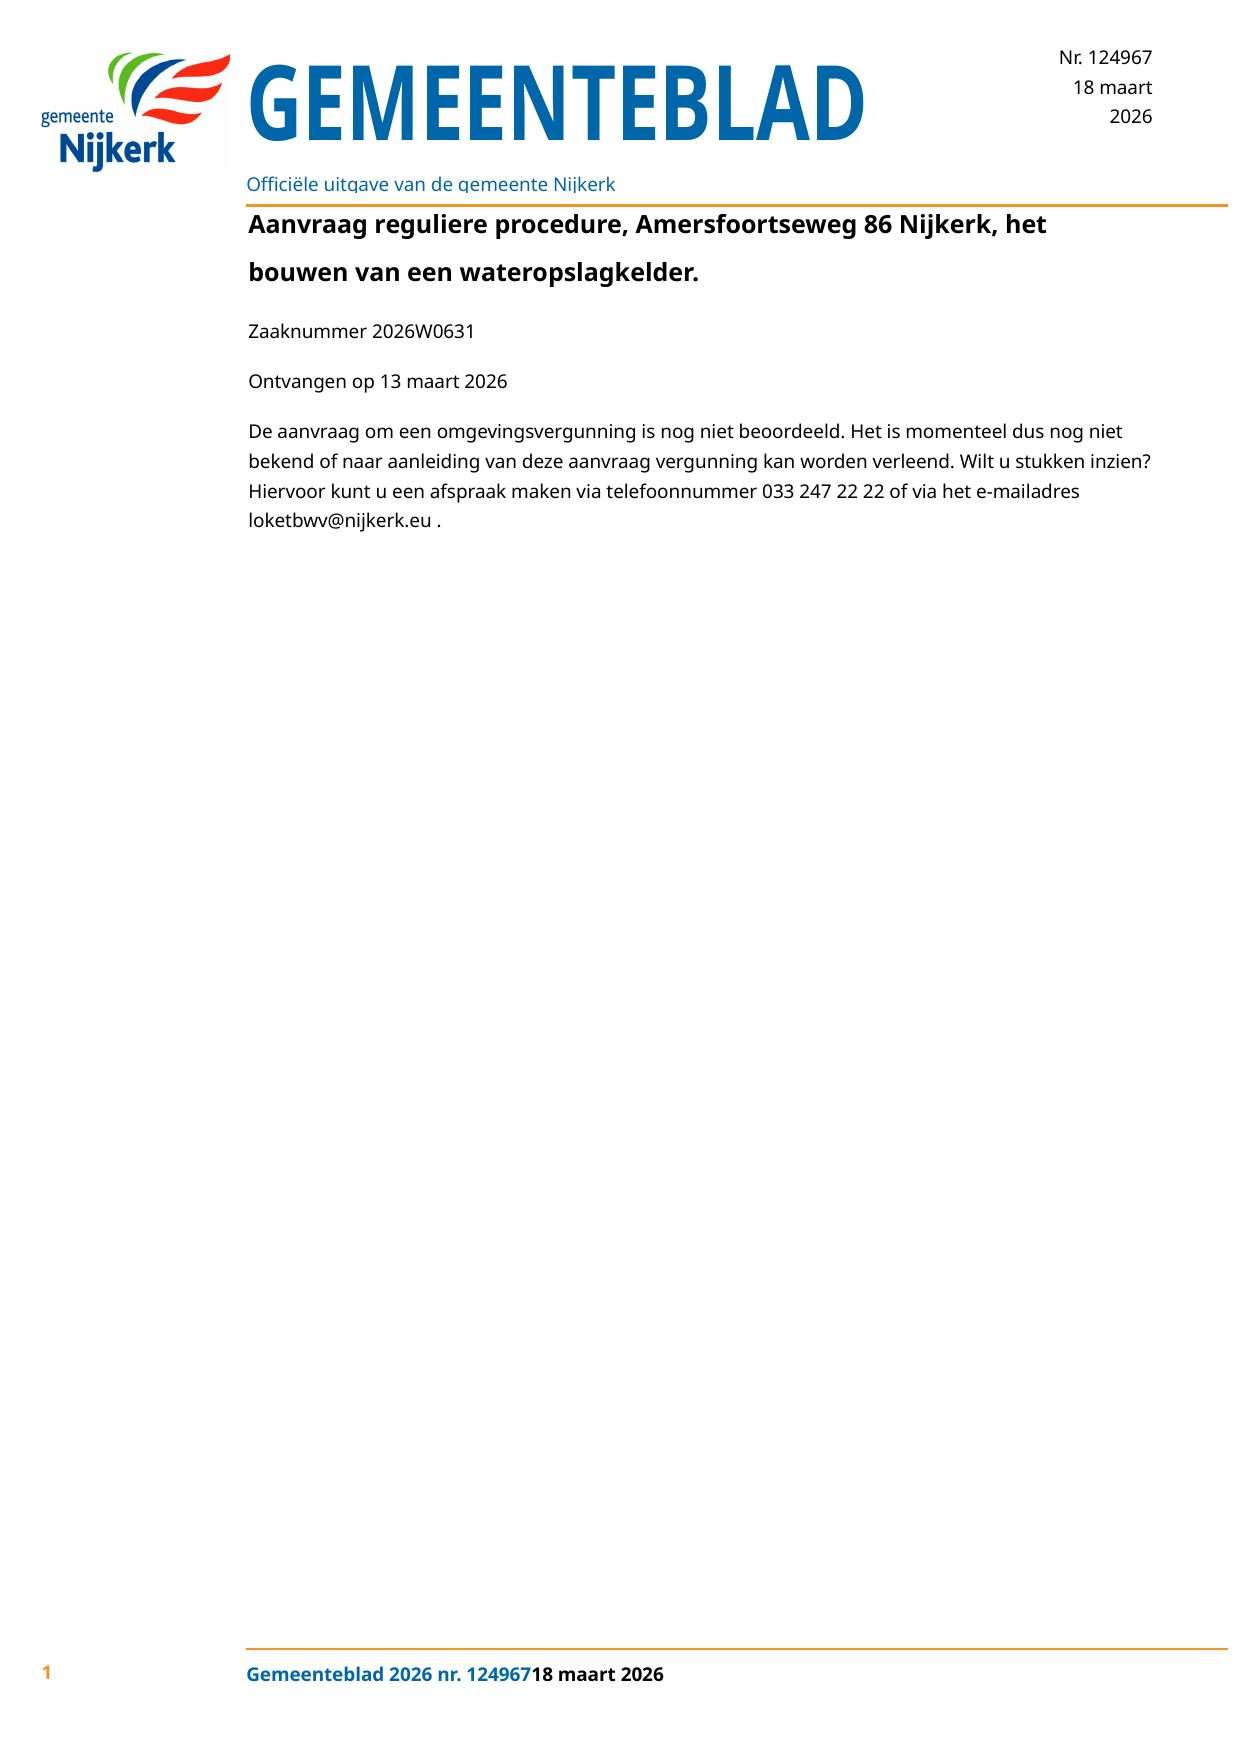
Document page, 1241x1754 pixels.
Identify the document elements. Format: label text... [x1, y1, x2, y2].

text Ontvangen op 13 maart 2026 [248, 368, 1152, 394]
text Aanvraag reguliere procedure, Amersfoortseweg 86 Nijkerk, het bouwen van een wateropslagkelder. [248, 207, 1152, 288]
picture [41, 47, 231, 172]
text De aanvraag om een omgevingsvergunning is nog niet beoordeeld. Het is momenteel dus nog niet bekend of naar aanleiding van deze aanvraag vergunning kan worden verleend. Wilt u stukken inzien? Hiervoor kunt u een afspraak maken via telefoonnummer 033 247 22 22 of via het e-mailadres loketbwv@nijkerk.eu . [248, 419, 1152, 533]
text Zaaknummer 2026W0631 [248, 318, 1152, 344]
